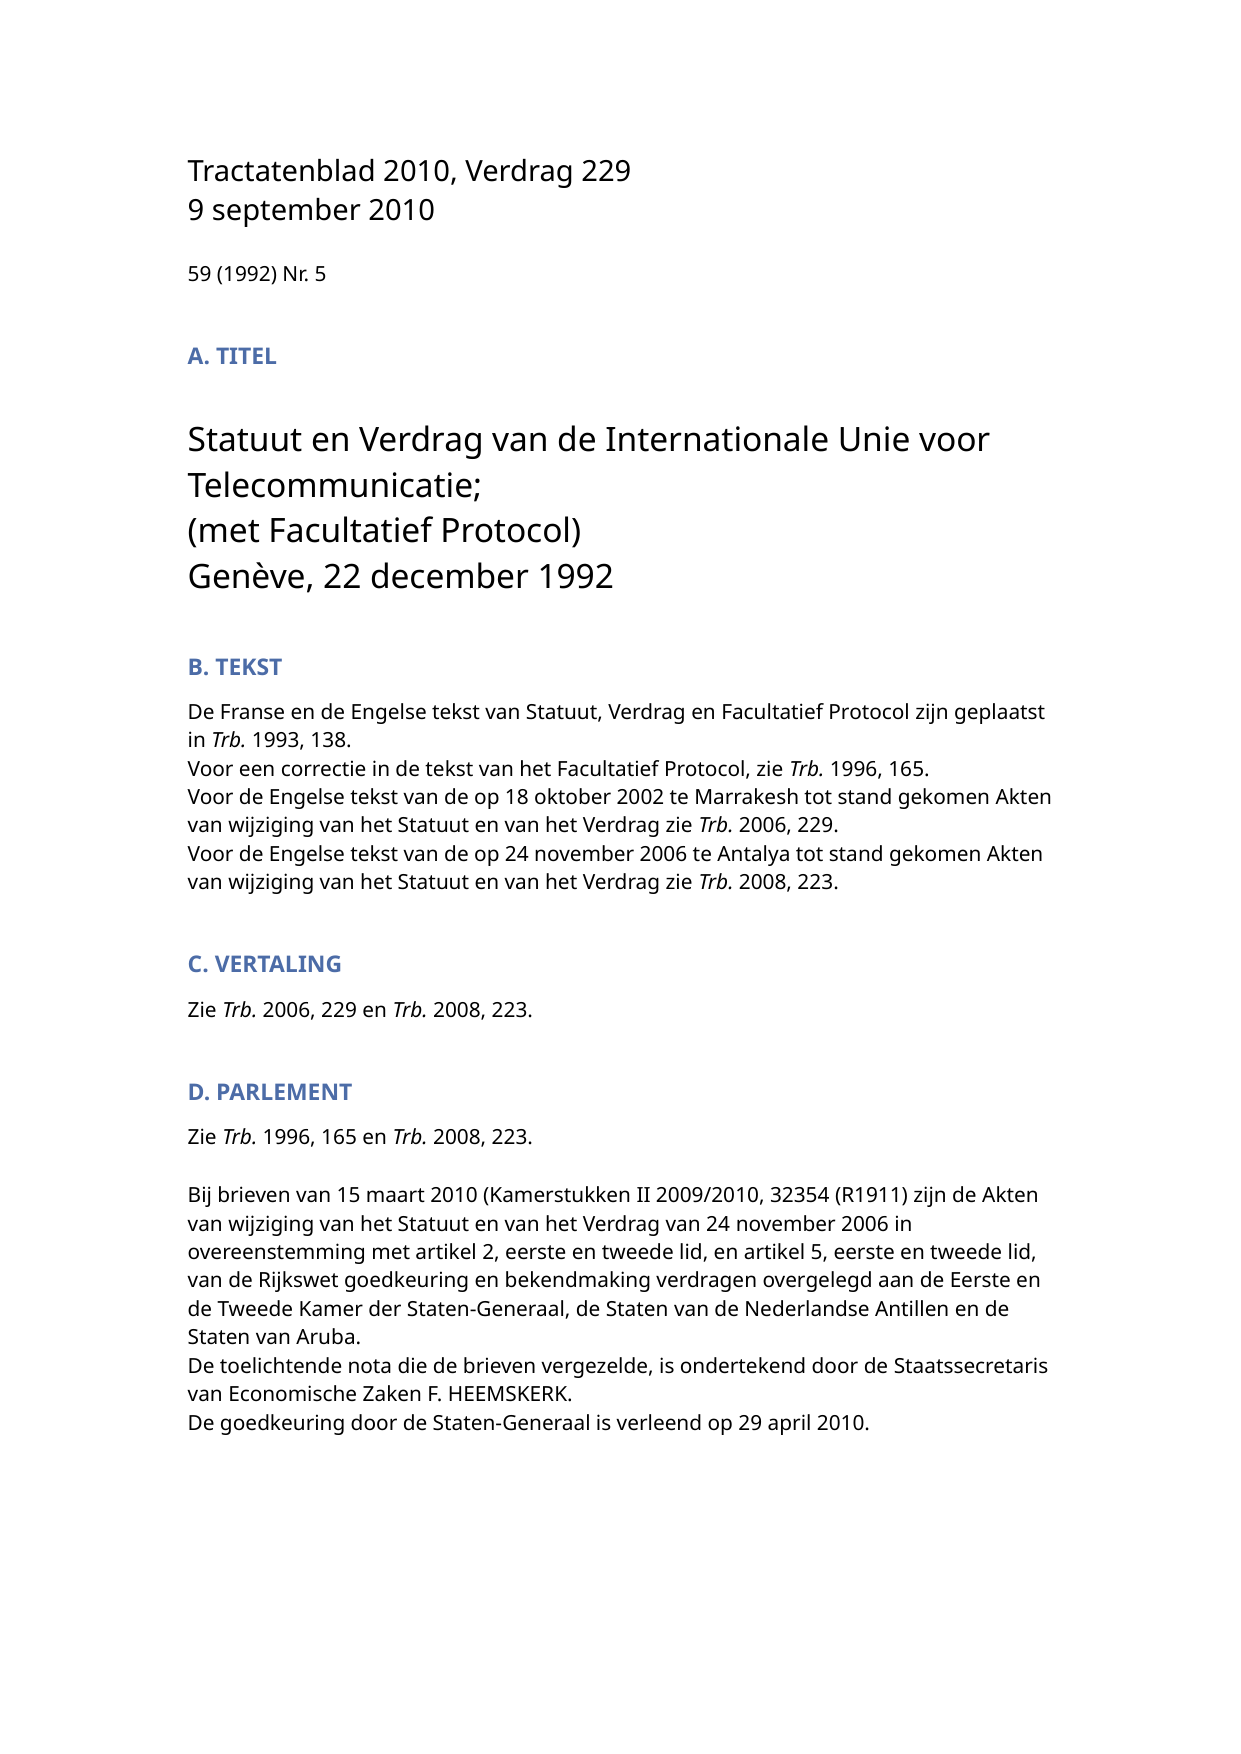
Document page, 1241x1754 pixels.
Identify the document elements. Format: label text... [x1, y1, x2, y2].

text Zie Trb. 2006, 229 en Trb. 2008, 223. [187, 995, 1053, 1023]
subtitle C. VERTALING [187, 948, 1053, 980]
text Zie Trb. 1996, 165 en Trb. 2008, 223. [187, 1122, 1053, 1150]
subtitle B. TEKST [187, 651, 1053, 682]
text De Franse en de Engelse tekst van Statuut, Verdrag en Facultatief Protocol zijn geplaatst in Trb. 1993, 138. [187, 697, 1053, 754]
text Voor de Engelse tekst van de op 24 november 2006 te Antalya tot stand gekomen Akten van wijziging van het Statuut en van het Verdrag zie Trb. 2008, 223. [187, 839, 1053, 896]
text (met Facultatief Protocol) [187, 507, 1053, 553]
text De toelichtende nota die de brieven vergezelde, is ondertekend door de Staatssecretaris van Economische Zaken F. HEEMSKERK. [187, 1351, 1053, 1408]
subtitle A. TITEL [187, 340, 1053, 371]
text 9 september 2010 [187, 190, 1053, 229]
text Voor een correctie in de tekst van het Facultatief Protocol, zie Trb. 1996, 165. [187, 754, 1053, 782]
text Tractatenblad 2010, Verdrag 229 [187, 150, 1053, 190]
subtitle D. PARLEMENT [187, 1076, 1053, 1107]
text Bij brieven van 15 maart 2010 (Kamerstukken II 2009/2010, 32354 (R1911) zijn de Akten van wijziging van het Statuut en van het Verdrag van 24 november 2006 in overeenstemming met artikel 2, eerste en tweede lid, en artikel 5, eerste en tweede lid, van de Rijkswet goedkeuring en bekendmaking verdragen overgelegd aan de Eerste en de Tweede Kamer der Staten-Generaal, de Staten van de Nederlandse Antillen en de Staten van Aruba. [187, 1180, 1053, 1351]
text Genève, 22 december 1992 [187, 553, 1053, 598]
text Statuut en Verdrag van de Internationale Unie voor Telecommunicatie; [187, 416, 1053, 507]
text Voor de Engelse tekst van de op 18 oktober 2002 te Marrakesh tot stand gekomen Akten van wijziging van het Statuut en van het Verdrag zie Trb. 2006, 229. [187, 782, 1053, 839]
text 59 (1992) Nr. 5 [187, 259, 1053, 287]
text De goedkeuring door de Staten-Generaal is verleend op 29 april 2010. [187, 1408, 1053, 1436]
